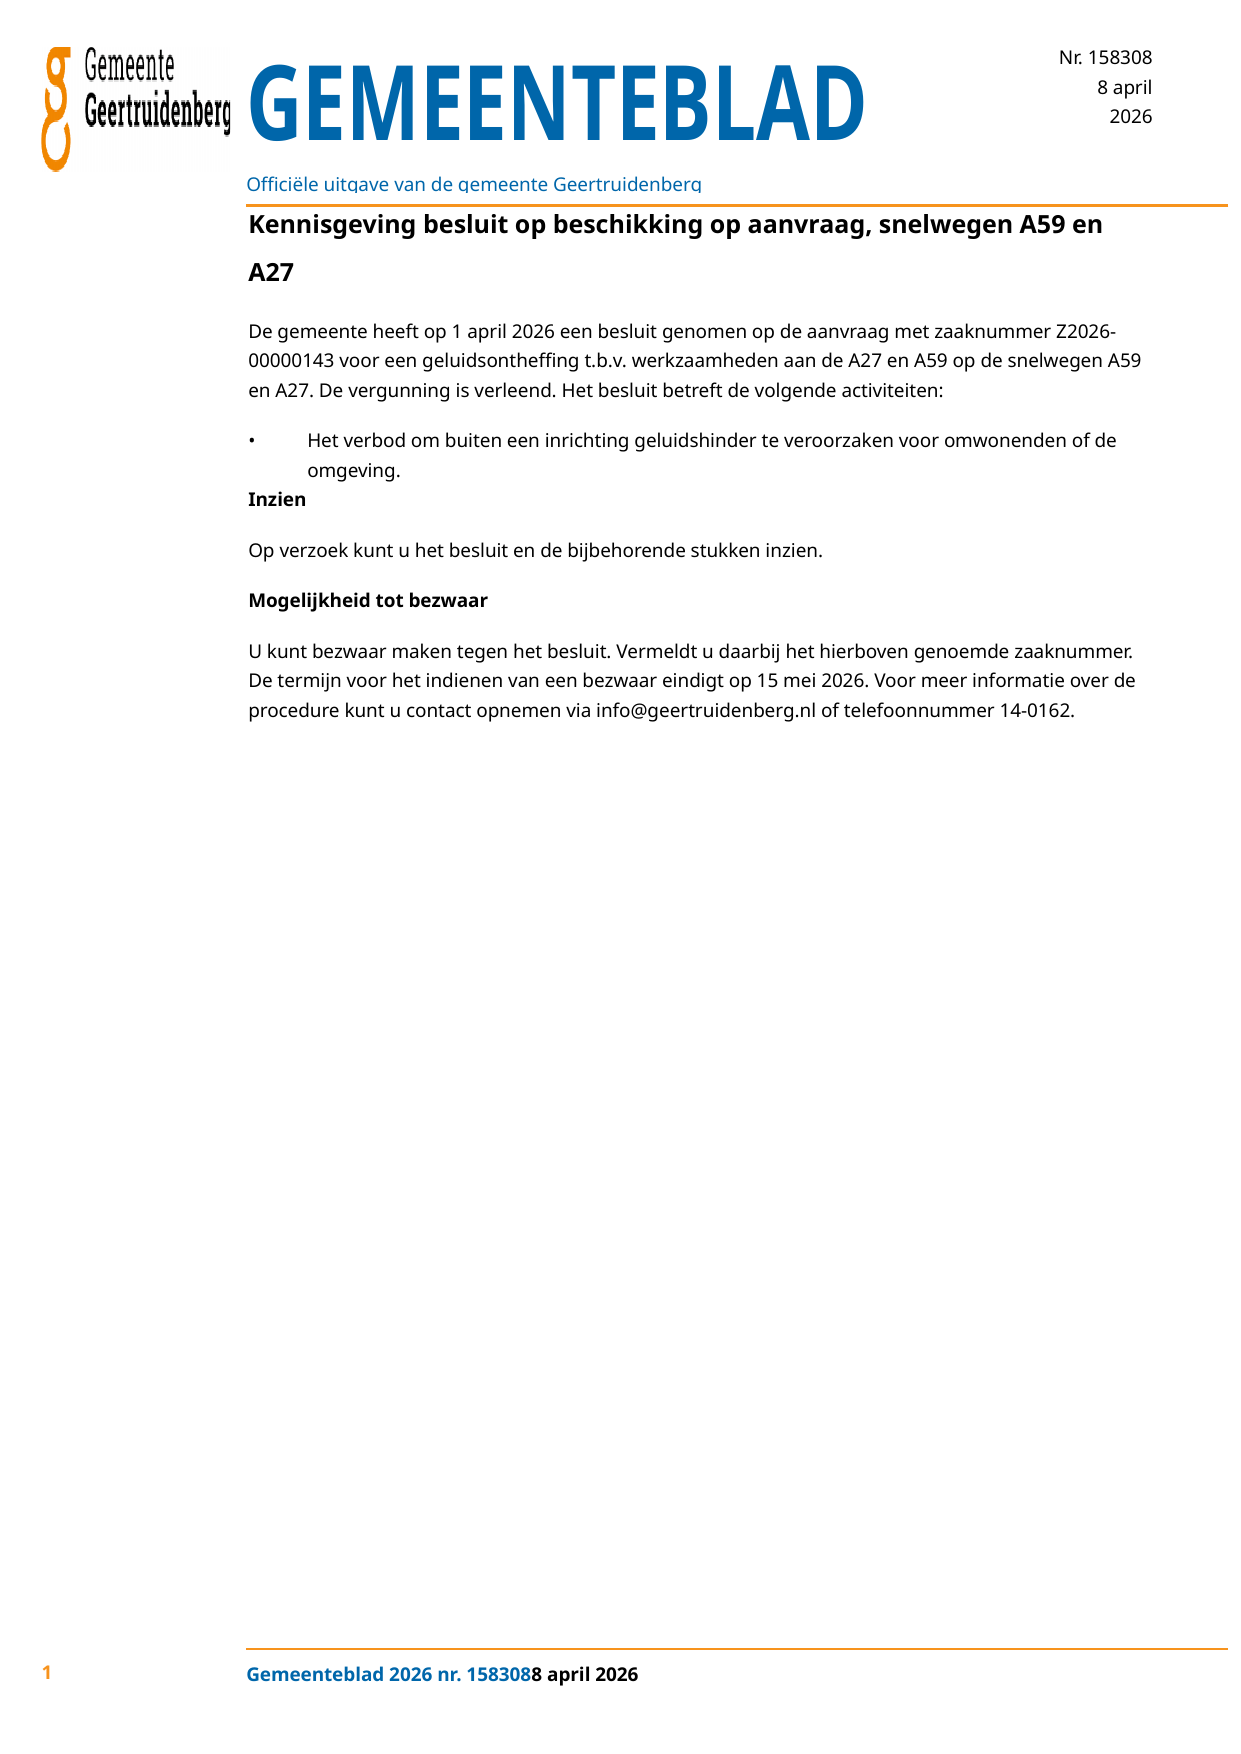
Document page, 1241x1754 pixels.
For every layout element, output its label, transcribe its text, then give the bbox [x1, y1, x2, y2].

text U kunt bezwaar maken tegen het besluit. Vermeldt u daarbij het hierboven genoemde zaaknummer. De termijn voor het indienen van een bezwaar eindigt op 15 mei 2026. Voor meer informatie over de procedure kunt u contact opnemen via info@geertruidenberg.nl of telefoonnummer 14-0162. [248, 638, 1152, 723]
text Inzien [248, 487, 1152, 512]
text Kennisgeving besluit op beschikking op aanvraag, snelwegen A59 en A27 [248, 207, 1152, 288]
text De gemeente heeft op 1 april 2026 een besluit genomen op de aanvraag met zaaknummer Z2026-00000143 voor een geluidsontheffing t.b.v. werkzaamheden aan de A27 en A59 op de snelwegen A59 en A27. De vergunning is verleend. Het besluit betreft de volgende activiteiten: [248, 318, 1152, 403]
list Het verbod om buiten een inrichting geluidshinder te veroorzaken voor omwonenden of de omgeving. [248, 427, 1152, 483]
text Mogelijkheid tot bezwaar [248, 587, 1152, 613]
picture [41, 47, 231, 172]
text Op verzoek kunt u het besluit en de bijbehorende stukken inzien. [248, 537, 1152, 563]
